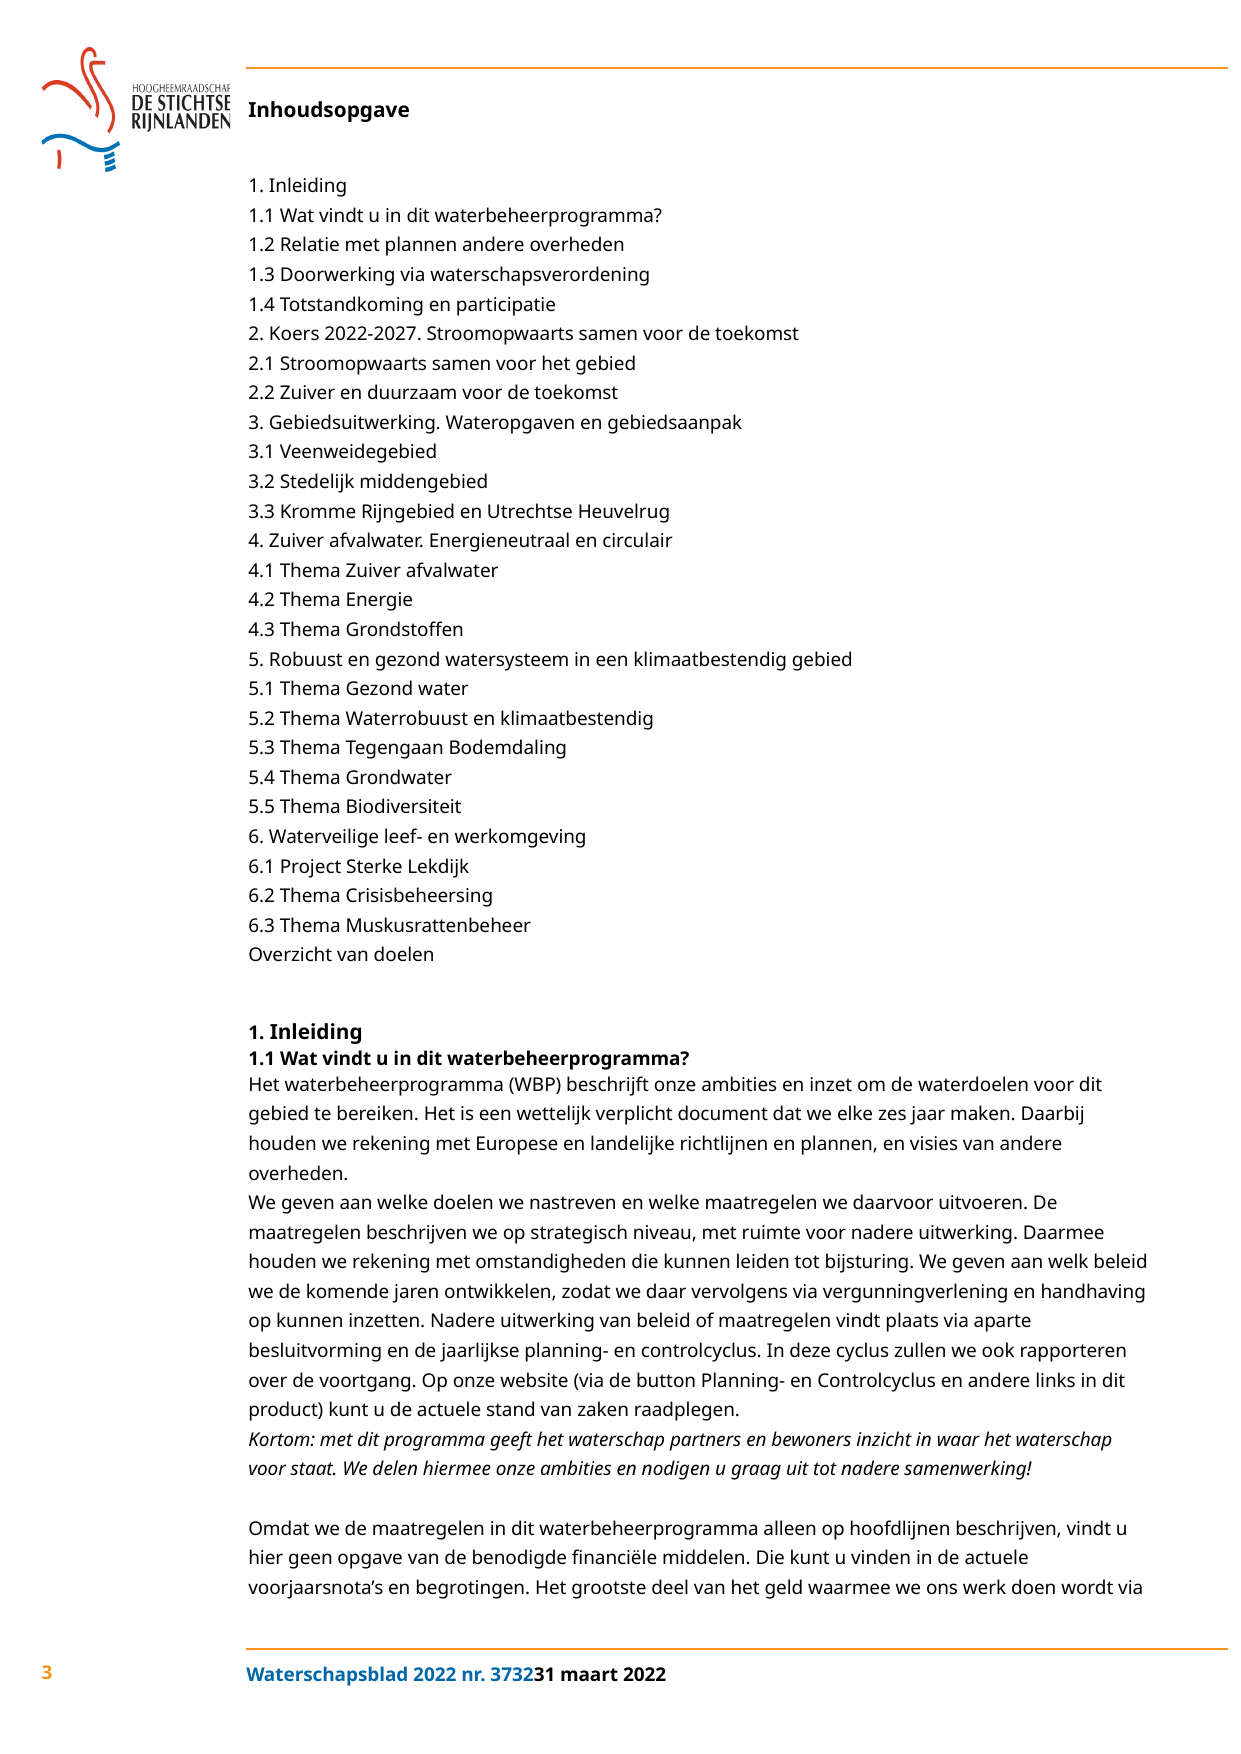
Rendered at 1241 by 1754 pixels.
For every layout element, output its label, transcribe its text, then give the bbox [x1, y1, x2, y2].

text 4.1 Thema Zuiver afvalwater [248, 557, 1152, 583]
text 1. Inleiding [248, 1017, 1152, 1045]
text 6.2 Thema Crisisbeheersing [248, 882, 1152, 908]
text 2. Koers 2022-2027. Stroomopwaarts samen voor de toekomst [248, 320, 1152, 346]
text 2.2 Zuiver en duurzaam voor de toekomst [248, 379, 1152, 405]
text 3. Gebiedsuitwerking. Wateropgaven en gebiedsaanpak [248, 409, 1152, 435]
text 4. Zuiver afvalwater. Energieneutraal en circulair [248, 527, 1152, 553]
text We geven aan welke doelen we nastreven en welke maatregelen we daarvoor uitvoeren. De maatregelen beschrijven we op strategisch niveau, met ruimte voor nadere uitwerking. Daarmee houden we rekening met omstandigheden die kunnen leiden tot bijsturing. We geven aan welk beleid we de komende jaren ontwikkelen, zodat we daar vervolgens via vergunningverlening en handhaving op kunnen inzetten. Nadere uitwerking van beleid of maatregelen vindt plaats via aparte besluitvorming en de jaarlijkse planning- en controlcyclus. In deze cyclus zullen we ook rapporteren over de voortgang. Op onze website (via de button Planning- en Controlcyclus en andere links in dit product) kunt u de actuele stand van zaken raadplegen. [248, 1189, 1152, 1422]
text Omdat we de maatregelen in dit waterbeheerprogramma alleen op hoofdlijnen beschrijven, vindt u hier geen opgave van de benodigde financiële middelen. Die kunt u vinden in de actuele voorjaarsnota’s en begrotingen. Het grootste deel van het geld waarmee we ons werk doen wordt via [248, 1515, 1152, 1600]
text 3.3 Kromme Rijngebied en Utrechtse Heuvelrug [248, 498, 1152, 524]
text 4.2 Thema Energie [248, 587, 1152, 612]
text 5.4 Thema Grondwater [248, 764, 1152, 790]
picture [41, 47, 231, 172]
text 6.3 Thema Muskusrattenbeheer [248, 912, 1152, 938]
text Kortom: met dit programma geeft het waterschap partners en bewoners inzicht in waar het waterschap voor staat. We delen hiermee onze ambities en nodigen u graag uit tot nadere samenwerking! [248, 1426, 1152, 1481]
text 4.3 Thema Grondstoffen [248, 616, 1152, 642]
text 1. Inleiding [248, 172, 1152, 198]
text 1.1 Wat vindt u in dit waterbeheerprogramma? [248, 1045, 1152, 1071]
text 1.1 Wat vindt u in dit waterbeheerprogramma? [248, 202, 1152, 228]
text Inhoudsopgave [248, 95, 1152, 123]
text 3.1 Veenweidegebied [248, 439, 1152, 464]
text 1.3 Doorwerking via waterschapsverordening [248, 261, 1152, 287]
text 5.5 Thema Biodiversiteit [248, 794, 1152, 819]
text 1.2 Relatie met plannen andere overheden [248, 232, 1152, 257]
text 5.3 Thema Tegengaan Bodemdaling [248, 734, 1152, 760]
text 3.2 Stedelijk middengebied [248, 468, 1152, 494]
text Het waterbeheerprogramma (WBP) beschrijft onze ambities en inzet om de waterdoelen voor dit gebied te bereiken. Het is een wettelijk verplicht document dat we elke zes jaar maken. Daarbij houden we rekening met Europese en landelijke richtlijnen en plannen, en visies van andere overheden. [248, 1071, 1152, 1186]
text 5.2 Thema Waterrobuust en klimaatbestendig [248, 705, 1152, 731]
text 1.4 Totstandkoming en participatie [248, 291, 1152, 317]
text 2.1 Stroomopwaarts samen voor het gebied [248, 350, 1152, 376]
text 6. Waterveilige leef- en werk­omgeving [248, 823, 1152, 849]
text 5.1 Thema Gezond water [248, 675, 1152, 701]
text 6.1 Project Sterke Lekdijk [248, 853, 1152, 879]
text Overzicht van doelen [248, 942, 1152, 967]
text 5. Robuust en gezond watersysteem in een klimaatbestendig gebied [248, 646, 1152, 672]
